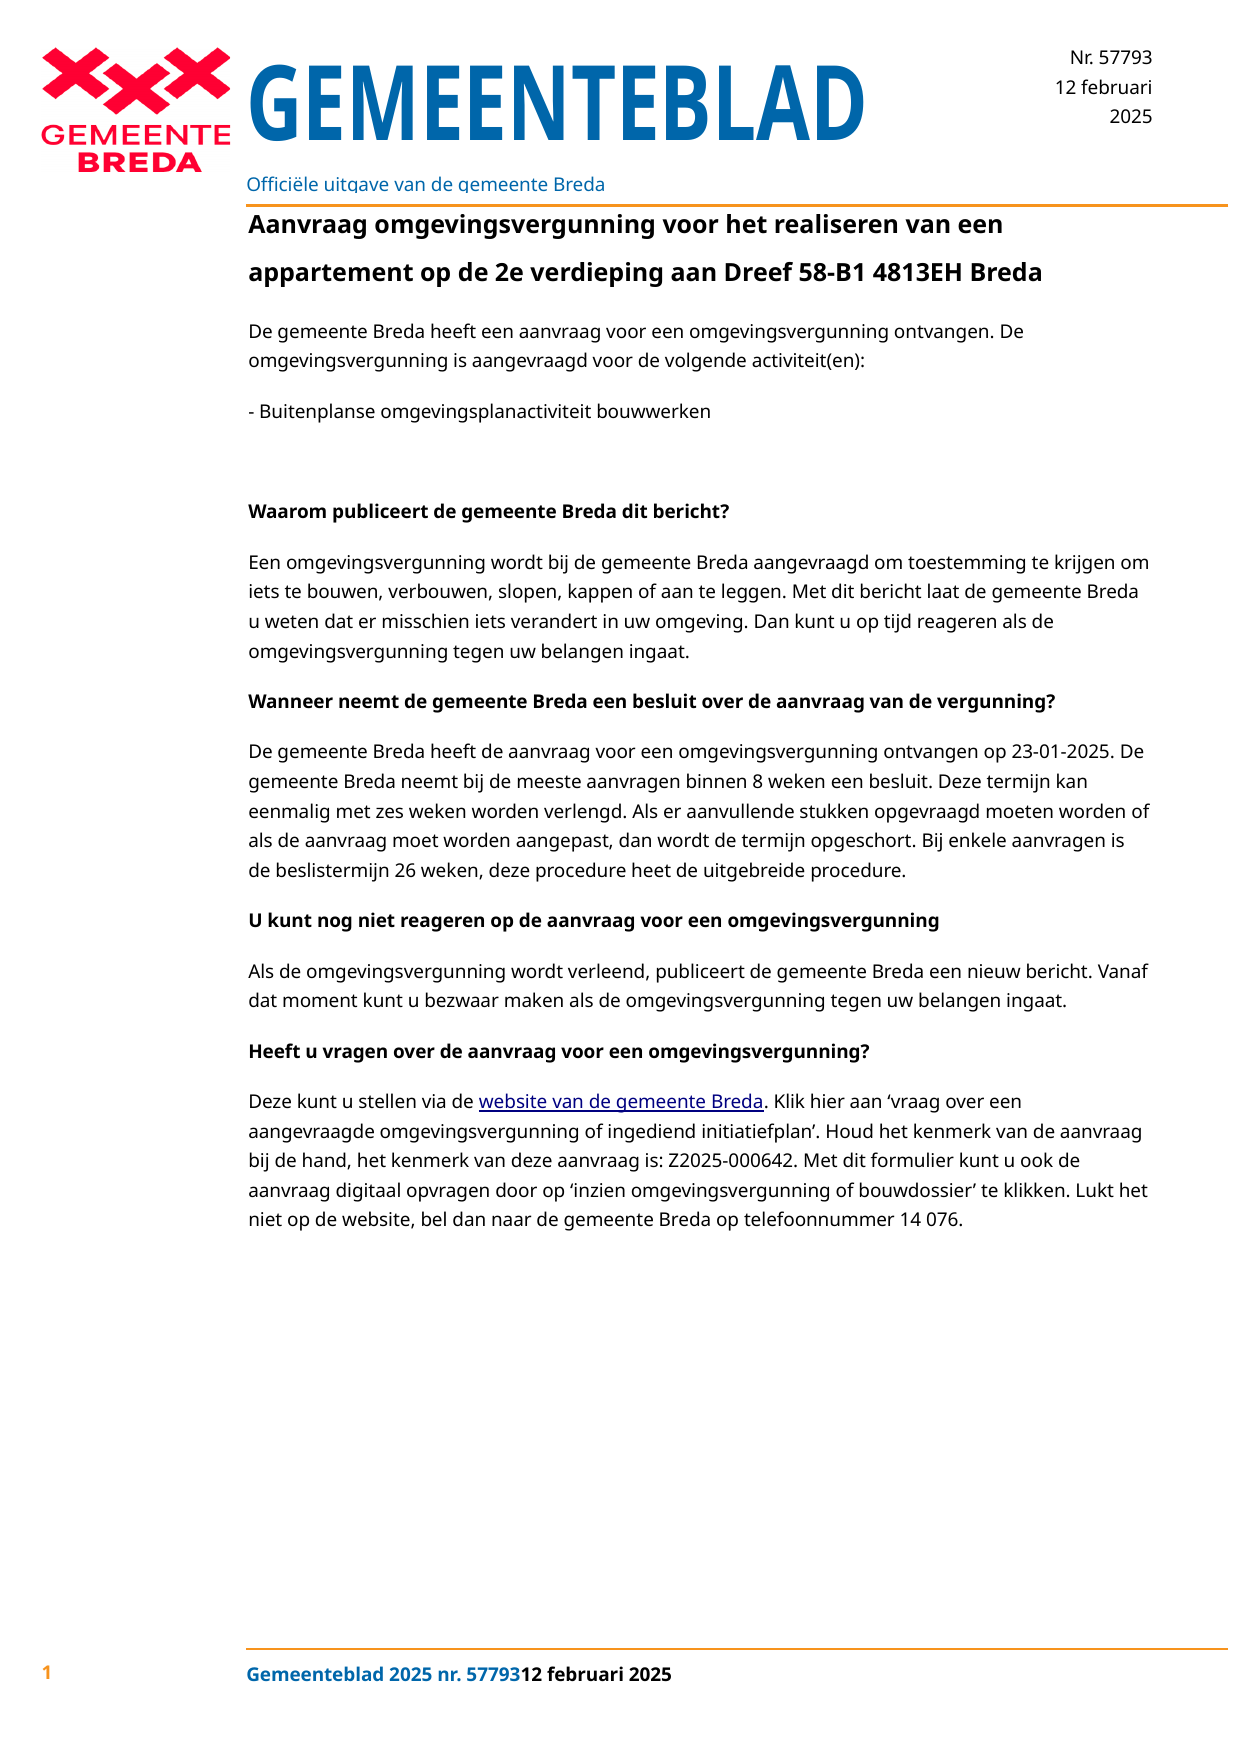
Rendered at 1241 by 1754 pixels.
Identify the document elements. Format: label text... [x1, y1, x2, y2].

text Wanneer neemt de gemeente Breda een besluit over de aanvraag van de vergunning? [248, 688, 1152, 714]
text Als de omgevingsvergunning wordt verleend, publiceert de gemeente Breda een nieuw bericht. Vanaf dat moment kunt u bezwaar maken als de omgevingsvergunning tegen uw belangen ingaat. [248, 958, 1152, 1013]
text Waarom publiceert de gemeente Breda dit bericht? [248, 499, 1152, 524]
text - Buitenplanse omgevingsplanactiviteit bouwwerken [248, 398, 1152, 424]
text De gemeente Breda heeft de aanvraag voor een omgevingsvergunning ontvangen op 23-01-2025. De gemeente Breda neemt bij de meeste aanvragen binnen 8 weken een besluit. Deze termijn kan eenmalig met zes weken worden verlengd. Als er aanvullende stukken opgevraagd moeten worden of als de aanvraag moet worden aangepast, dan wordt de termijn opgeschort. Bij enkele aanvragen is de beslistermijn 26 weken, deze procedure heet de uitgebreide procedure. [248, 739, 1152, 883]
text U kunt nog niet reageren op de aanvraag voor een omgevingsvergunning [248, 907, 1152, 933]
text De gemeente Breda heeft een aanvraag voor een omgevingsvergunning ontvangen. De omgevingsvergunning is aangevraagd voor de volgende activiteit(en): [248, 318, 1152, 373]
text Een omgevingsvergunning wordt bij de gemeente Breda aangevraagd om toestemming te krijgen om iets te bouwen, verbouwen, slopen, kappen of aan te leggen. Met dit bericht laat de gemeente Breda u weten dat er misschien iets verandert in uw omgeving. Dan kunt u op tijd reageren als de omgevingsvergunning tegen uw belangen ingaat. [248, 549, 1152, 664]
text Deze kunt u stellen via de website van de gemeente Breda. Klik hier aan ‘vraag over een aangevraagde omgevingsvergunning of ingediend initiatiefplan’. Houd het kenmerk van de aanvraag bij de hand, het kenmerk van deze aanvraag is: Z2025-000642. Met dit formulier kunt u ook de aanvraag digitaal opvragen door op ‘inzien omgevingsvergunning of bouwdossier’ te klikken. Lukt het niet op de website, bel dan naar de gemeente Breda op telefoonnummer 14 076. [248, 1088, 1152, 1232]
text Heeft u vragen over de aanvraag voor een omgevingsvergunning? [248, 1038, 1152, 1064]
picture [41, 47, 231, 172]
text Aanvraag omgevingsvergunning voor het realiseren van een appartement op de 2e verdieping aan Dreef 58-B1 4813EH Breda [248, 207, 1152, 288]
